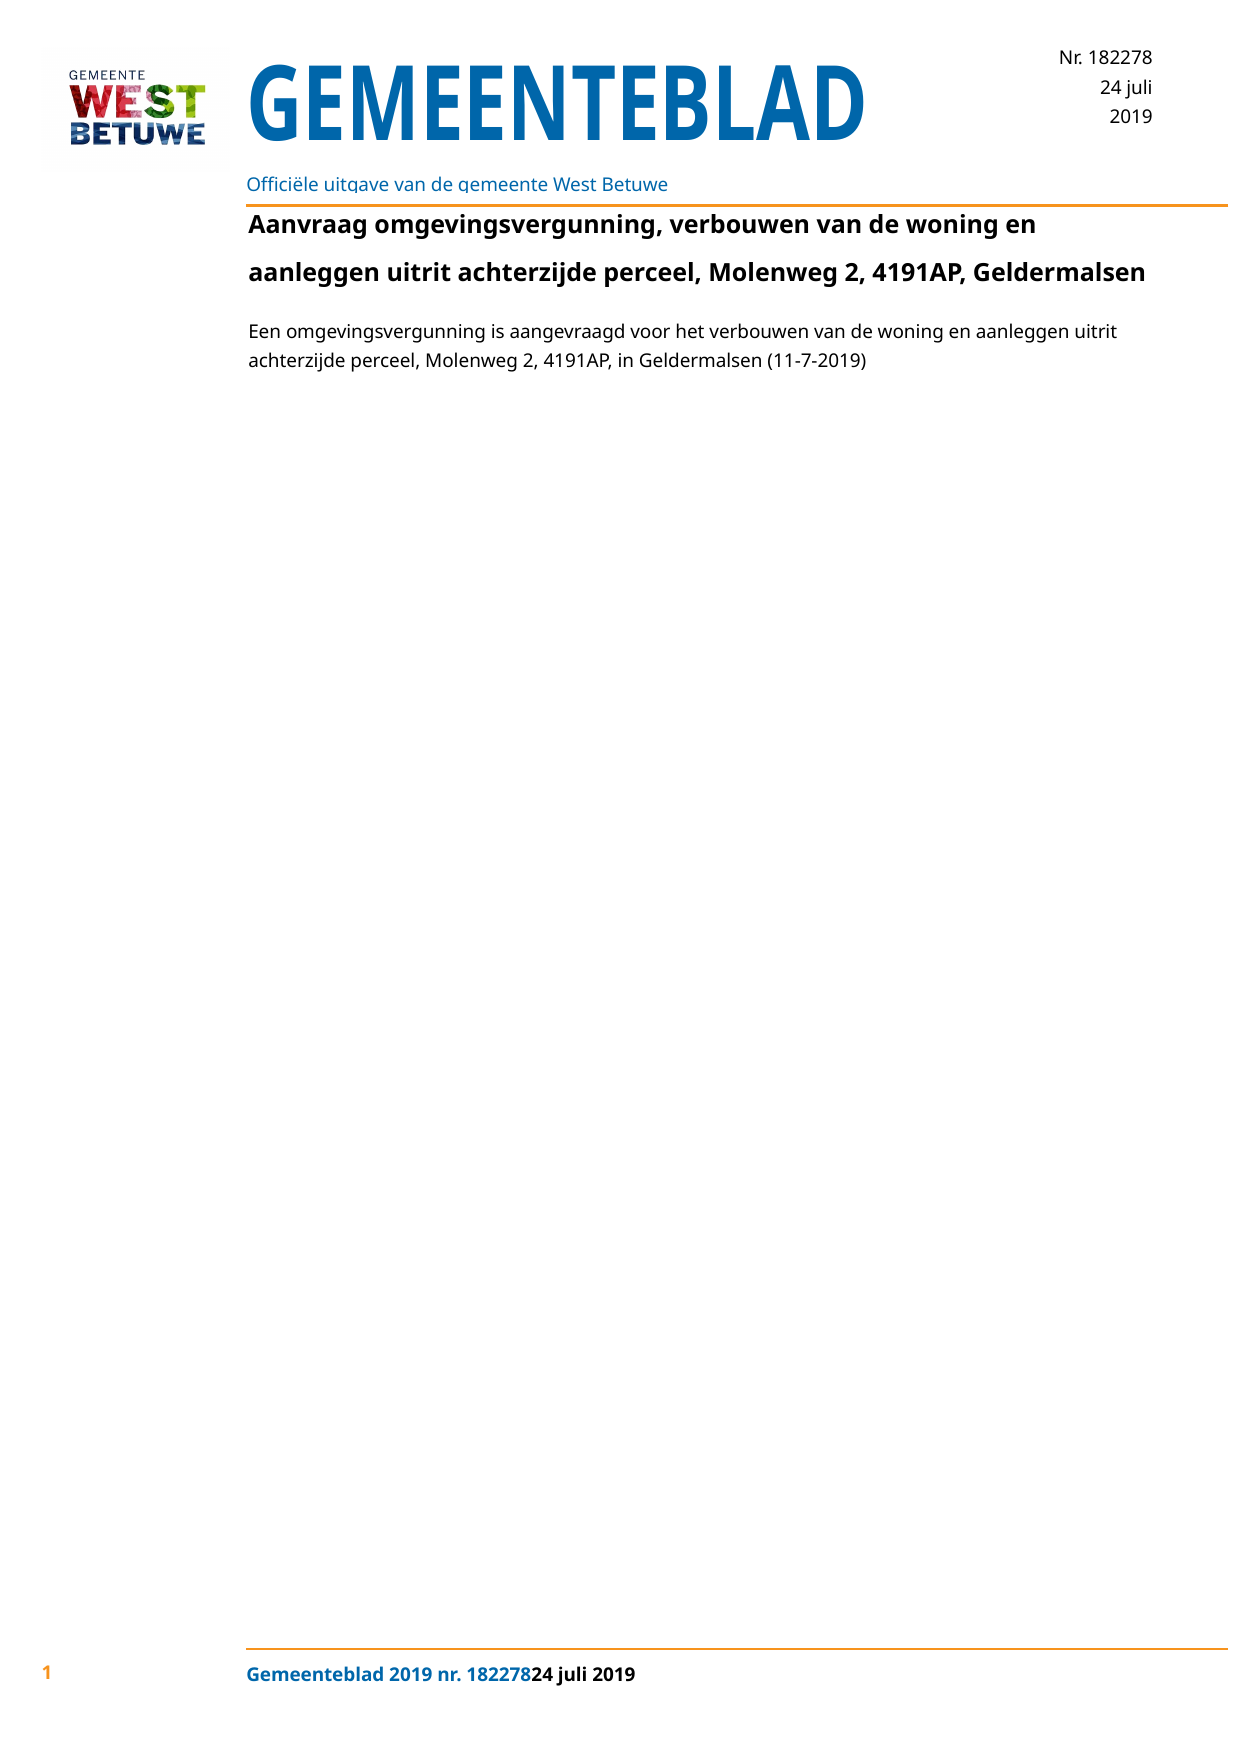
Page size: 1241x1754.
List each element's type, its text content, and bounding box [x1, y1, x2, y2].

picture [41, 47, 231, 172]
text Aanvraag omgevingsvergunning, verbouwen van de woning en aanleggen uitrit achterzijde perceel, Molenweg 2, 4191AP, Geldermalsen [248, 207, 1152, 288]
text Een omgevingsvergunning is aangevraagd voor het verbouwen van de woning en aanleggen uitrit achterzijde perceel, Molenweg 2, 4191AP, in Geldermalsen (11-7-2019) [248, 318, 1152, 373]
